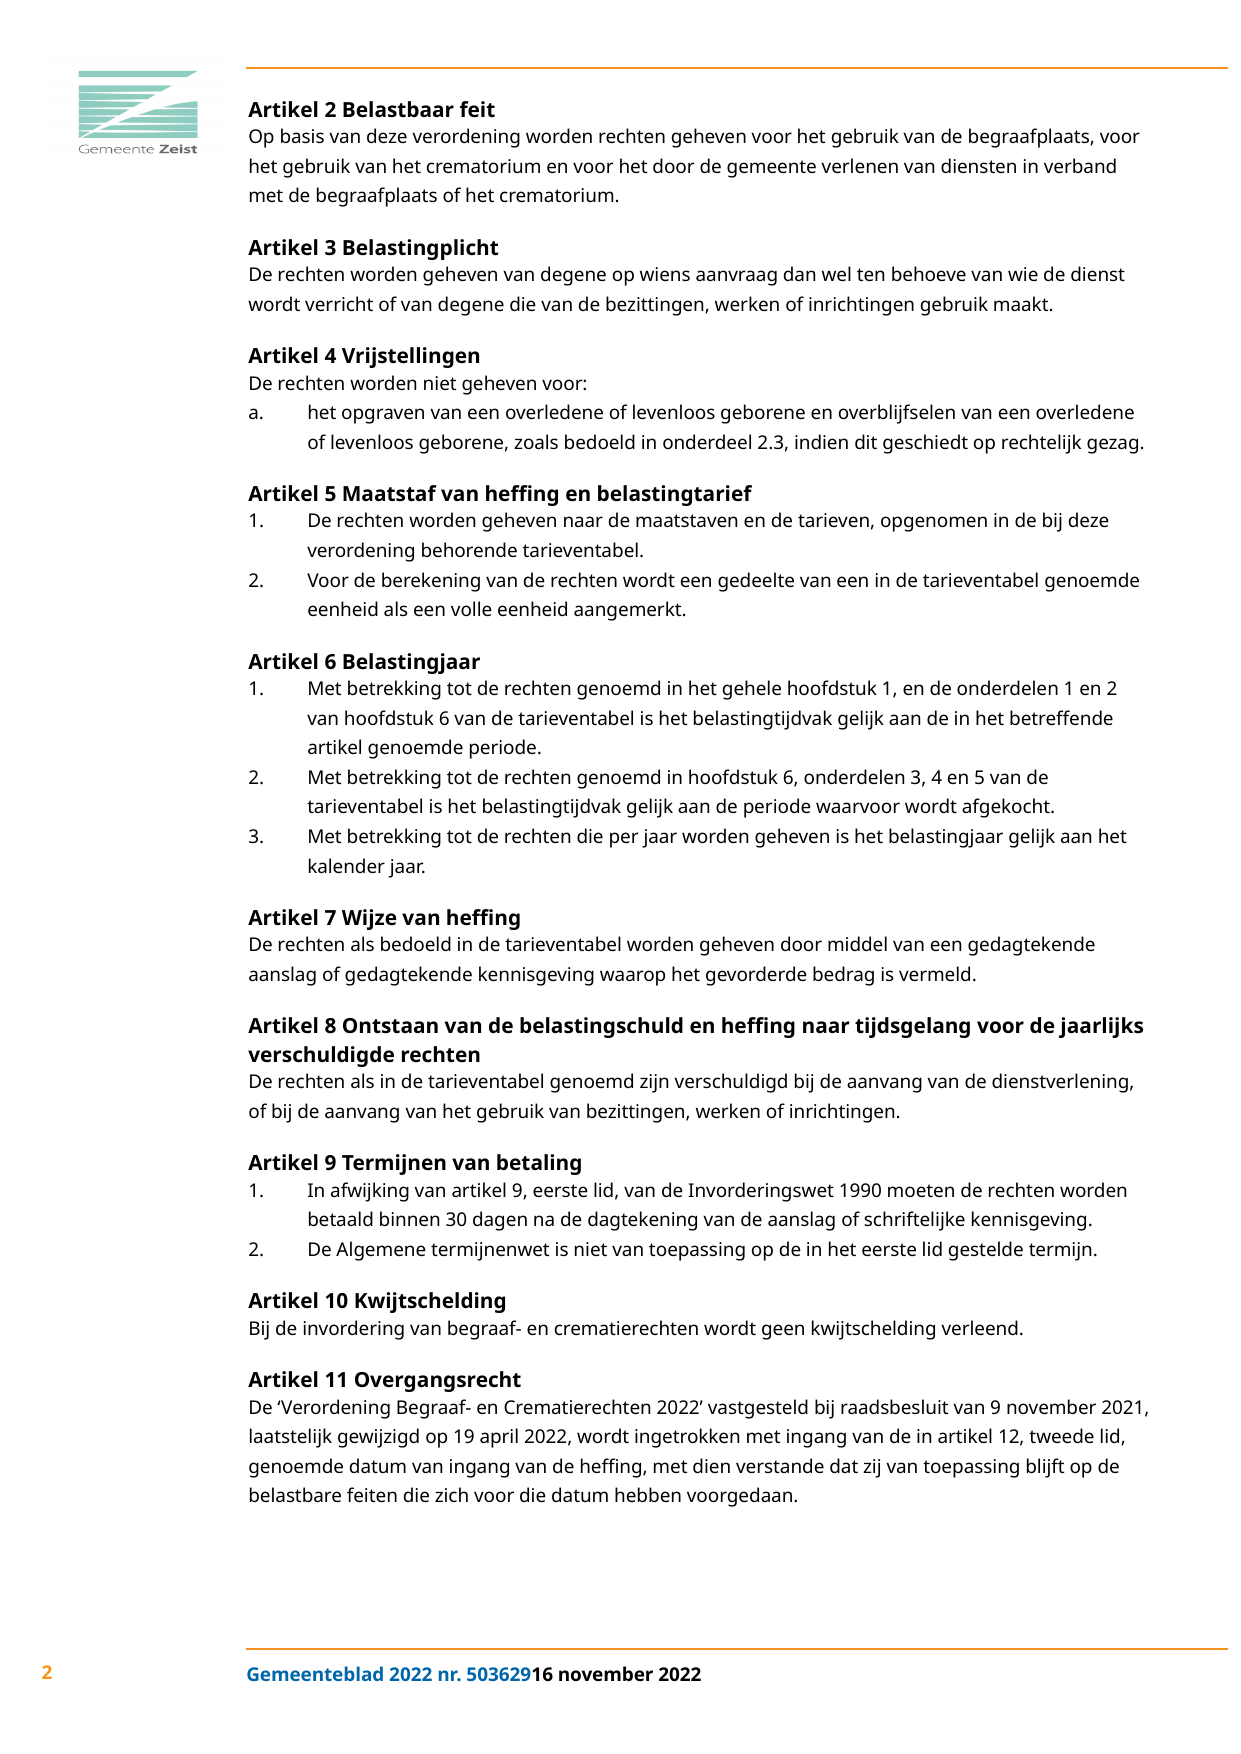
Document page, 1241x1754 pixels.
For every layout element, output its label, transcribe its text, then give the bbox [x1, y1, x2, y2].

text Artikel 10 Kwijtschelding [248, 1287, 1152, 1315]
text De rechten als bedoeld in de tarieventabel worden geheven door middel van een gedagtekende aanslag of gedagtekende kennisgeving waarop het gevorderde bedrag is vermeld. [248, 932, 1152, 987]
picture [41, 47, 231, 172]
text Bij de invordering van begraaf- en crematierechten wordt geen kwijtschelding verleend. [248, 1315, 1152, 1341]
text De ‘Verordening Begraaf- en Crematierechten 2022’ vastgesteld bij raadsbesluit van 9 november 2021, laatstelijk gewijzigd op 19 april 2022, wordt ingetrokken met ingang van de in artikel 12, tweede lid, genoemde datum van ingang van de heffing, met dien verstande dat zij van toepassing blijft op de belastbare feiten die zich voor die datum hebben voorgedaan. [248, 1394, 1152, 1508]
text Artikel 3 Belastingplicht [248, 233, 1152, 261]
text Artikel 6 Belastingjaar [248, 647, 1152, 675]
text Artikel 2 Belastbaar feit [248, 95, 1152, 123]
text Artikel 4 Vrijstellingen [248, 341, 1152, 370]
text De rechten als in de tarieventabel genoemd zijn verschuldigd bij de aanvang van de dienstverlening, of bij de aanvang van het gebruik van bezittingen, werken of inrichtingen. [248, 1068, 1152, 1124]
list Voor de berekening van de rechten wordt een gedeelte van een in de tarieventabel genoemde eenheid als een volle eenheid aangemerkt. [248, 567, 1152, 622]
text Artikel 8 Ontstaan van de belastingschuld en heffing naar tijdsgelang voor de jaarlijks verschuldigde rechten [248, 1012, 1152, 1068]
text Artikel 7 Wijze van heffing [248, 903, 1152, 932]
text De rechten worden niet geheven voor: [248, 370, 1152, 395]
list De Algemene termijnenwet is niet van toepassing op de in het eerste lid gestelde termijn. [248, 1236, 1152, 1262]
text De rechten worden geheven van degene op wiens aanvraag dan wel ten behoeve van wie de dienst wordt verricht of van degene die van de bezittingen, werken of inrichtingen gebruik maakt. [248, 261, 1152, 317]
list Met betrekking tot de rechten genoemd in het gehele hoofdstuk 1, en de onderdelen 1 en 2 van hoofdstuk 6 van de tarieventabel is het belastingtijdvak gelijk aan de in het betreffende artikel genoemde periode. [248, 675, 1152, 760]
text Artikel 9 Termijnen van betaling [248, 1148, 1152, 1177]
list het opgraven van een overledene of levenloos geborene en overblijfselen van een overledene of levenloos geborene, zoals bedoeld in onderdeel 2.3, indien dit geschiedt op rechtelijk gezag. [248, 399, 1152, 454]
list De rechten worden geheven naar de maatstaven en de tarieven, opgenomen in de bij deze verordening behorende tarieventabel. [248, 508, 1152, 563]
text Artikel 5 Maatstaf van heffing en belastingtarief [248, 479, 1152, 508]
text Artikel 11 Overgangsrecht [248, 1365, 1152, 1394]
text Op basis van deze verordening worden rechten geheven voor het gebruik van de begraafplaats, voor het gebruik van het crematorium en voor het door de gemeente verlenen van diensten in verband met de begraafplaats of het crematorium. [248, 123, 1152, 208]
list Met betrekking tot de rechten genoemd in hoofdstuk 6, onderdelen 3, 4 en 5 van de tarieventabel is het belastingtijdvak gelijk aan de periode waarvoor wordt afgekocht. [248, 764, 1152, 819]
list In afwijking van artikel 9, eerste lid, van de Invorderingswet 1990 moeten de rechten worden betaald binnen 30 dagen na de dagtekening van de aanslag of schriftelijke kennisgeving. [248, 1177, 1152, 1232]
list Met betrekking tot de rechten die per jaar worden geheven is het belastingjaar gelijk aan het kalender jaar. [248, 823, 1152, 878]
